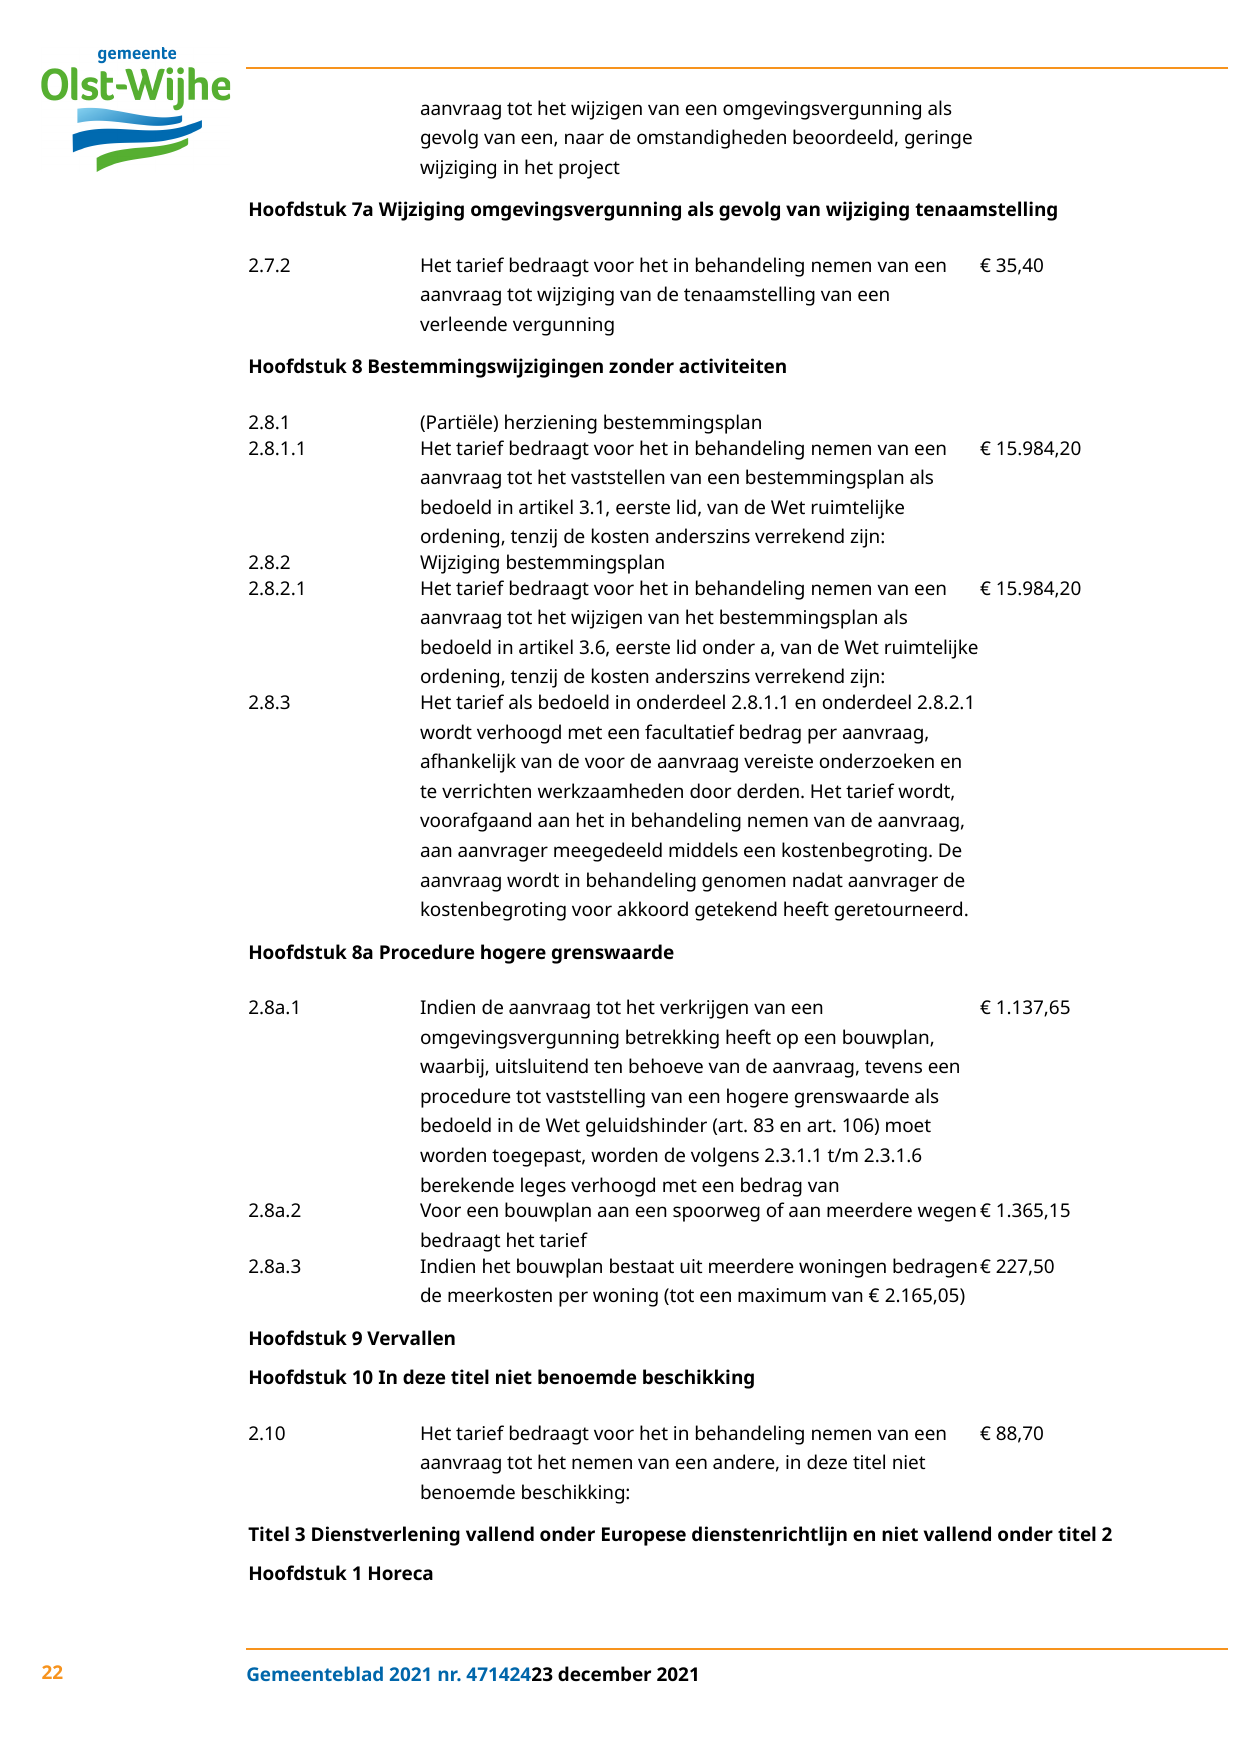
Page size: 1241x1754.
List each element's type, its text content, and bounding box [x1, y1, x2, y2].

table_header Het tarief bedraagt voor het in behandeling nemen van een aanvraag tot wijziging van de tenaamstelling van een verleende vergunning [420, 252, 980, 337]
table_cell Het tarief als bedoeld in onderdeel 2.8.1.1 en onderdeel 2.8.2.1 wordt verhoogd met een facultatief bedrag per aanvraag, afhankelijk van de voor de aanvraag vereiste onderzoeken en te verrichten werkzaamheden door derden. Het tarief wordt, voorafgaand aan het in behandeling nemen van de aanvraag, aan aanvrager meegedeeld middels een kostenbegroting. De aanvraag wordt in behandeling genomen nadat aanvrager de kostenbegroting voor akkoord getekend heeft geretourneerd. [420, 689, 980, 922]
table_cell Het tarief bedraagt voor het in behandeling nemen van een aanvraag tot het wijzigen van het bestemmingsplan als bedoeld in artikel 3.6, eerste lid onder a, van de Wet ruimtelijke ordening, tenzij de kosten anderszins verrekend zijn: [420, 575, 980, 689]
table_cell [980, 549, 1152, 575]
text Hoofdstuk 8a Procedure hogere grenswaarde [248, 939, 1152, 965]
table_header aanvraag tot het wijzigen van een omgevingsvergunning als gevolg van een, naar de omstandigheden beoordeeld, geringe wijziging in het project [420, 95, 980, 180]
table_cell € 15.984,20 [980, 435, 1152, 549]
table_header Indien de aanvraag tot het verkrijgen van een omgevingsvergunning betrekking heeft op een bouwplan, waarbij, uitsluitend ten behoeve van de aanvraag, tevens een procedure tot vaststelling van een hogere grenswaarde als bedoeld in de Wet geluidshinder (art. 83 en art. 106) moet worden toegepast, worden de volgens 2.3.1.1 t/m 2.3.1.6 berekende leges verhoogd met een bedrag van [420, 994, 980, 1198]
table_cell Wijziging bestemmingsplan [420, 549, 980, 575]
text Hoofdstuk 9 Vervallen [248, 1325, 1152, 1351]
table_cell 2.8.1.1 [248, 435, 420, 549]
text Hoofdstuk 1 Horeca [248, 1561, 1152, 1586]
table_header Het tarief bedraagt voor het in behandeling nemen van een aanvraag tot het nemen van een andere, in deze titel niet benoemde beschikking: [420, 1420, 980, 1504]
table_cell Indien het bouwplan bestaat uit meerdere woningen bedragen de meerkosten per woning (tot een maximum van € 2.165,05) [420, 1253, 980, 1308]
text Hoofdstuk 8 Bestemmingswijzigingen zonder activiteiten [248, 353, 1152, 379]
table_cell Het tarief bedraagt voor het in behandeling nemen van een aanvraag tot het vaststellen van een bestemmingsplan als bedoeld in artikel 3.1, eerste lid, van de Wet ruimtelijke ordening, tenzij de kosten anderszins verrekend zijn: [420, 435, 980, 549]
table_cell € 1.365,15 [980, 1198, 1152, 1253]
table_cell 2.8.2.1 [248, 575, 420, 689]
picture [41, 47, 231, 172]
table_cell 2.8.3 [248, 689, 420, 922]
table_header [248, 95, 420, 180]
table_cell 2.8.2 [248, 549, 420, 575]
table_cell [980, 689, 1152, 922]
table_header € 35,40 [980, 252, 1152, 337]
table_header [980, 95, 1152, 180]
table_header 2.8a.1 [248, 994, 420, 1198]
table_cell € 227,50 [980, 1253, 1152, 1308]
table_header (Partiële) herziening bestemmingsplan [420, 409, 980, 435]
table_header 2.10 [248, 1420, 420, 1504]
table_header [980, 409, 1152, 435]
table_cell 2.8a.3 [248, 1253, 420, 1308]
table_cell € 15.984,20 [980, 575, 1152, 689]
text Hoofdstuk 10 In deze titel niet benoemde beschikking [248, 1364, 1152, 1390]
table_cell Voor een bouwplan aan een spoorweg of aan meerdere wegen bedraagt het tarief [420, 1198, 980, 1253]
table_header 2.7.2 [248, 252, 420, 337]
table_header € 1.137,65 [980, 994, 1152, 1198]
table_header € 88,70 [980, 1420, 1152, 1504]
text Titel 3 Dienstverlening vallend onder Europese dienstenrichtlijn en niet vallend onder titel 2 [248, 1521, 1152, 1547]
table_header 2.8.1 [248, 409, 420, 435]
table_cell 2.8a.2 [248, 1198, 420, 1253]
text Hoofdstuk 7a Wijziging omgevingsvergunning als gevolg van wijziging tenaamstelling [248, 196, 1152, 222]
